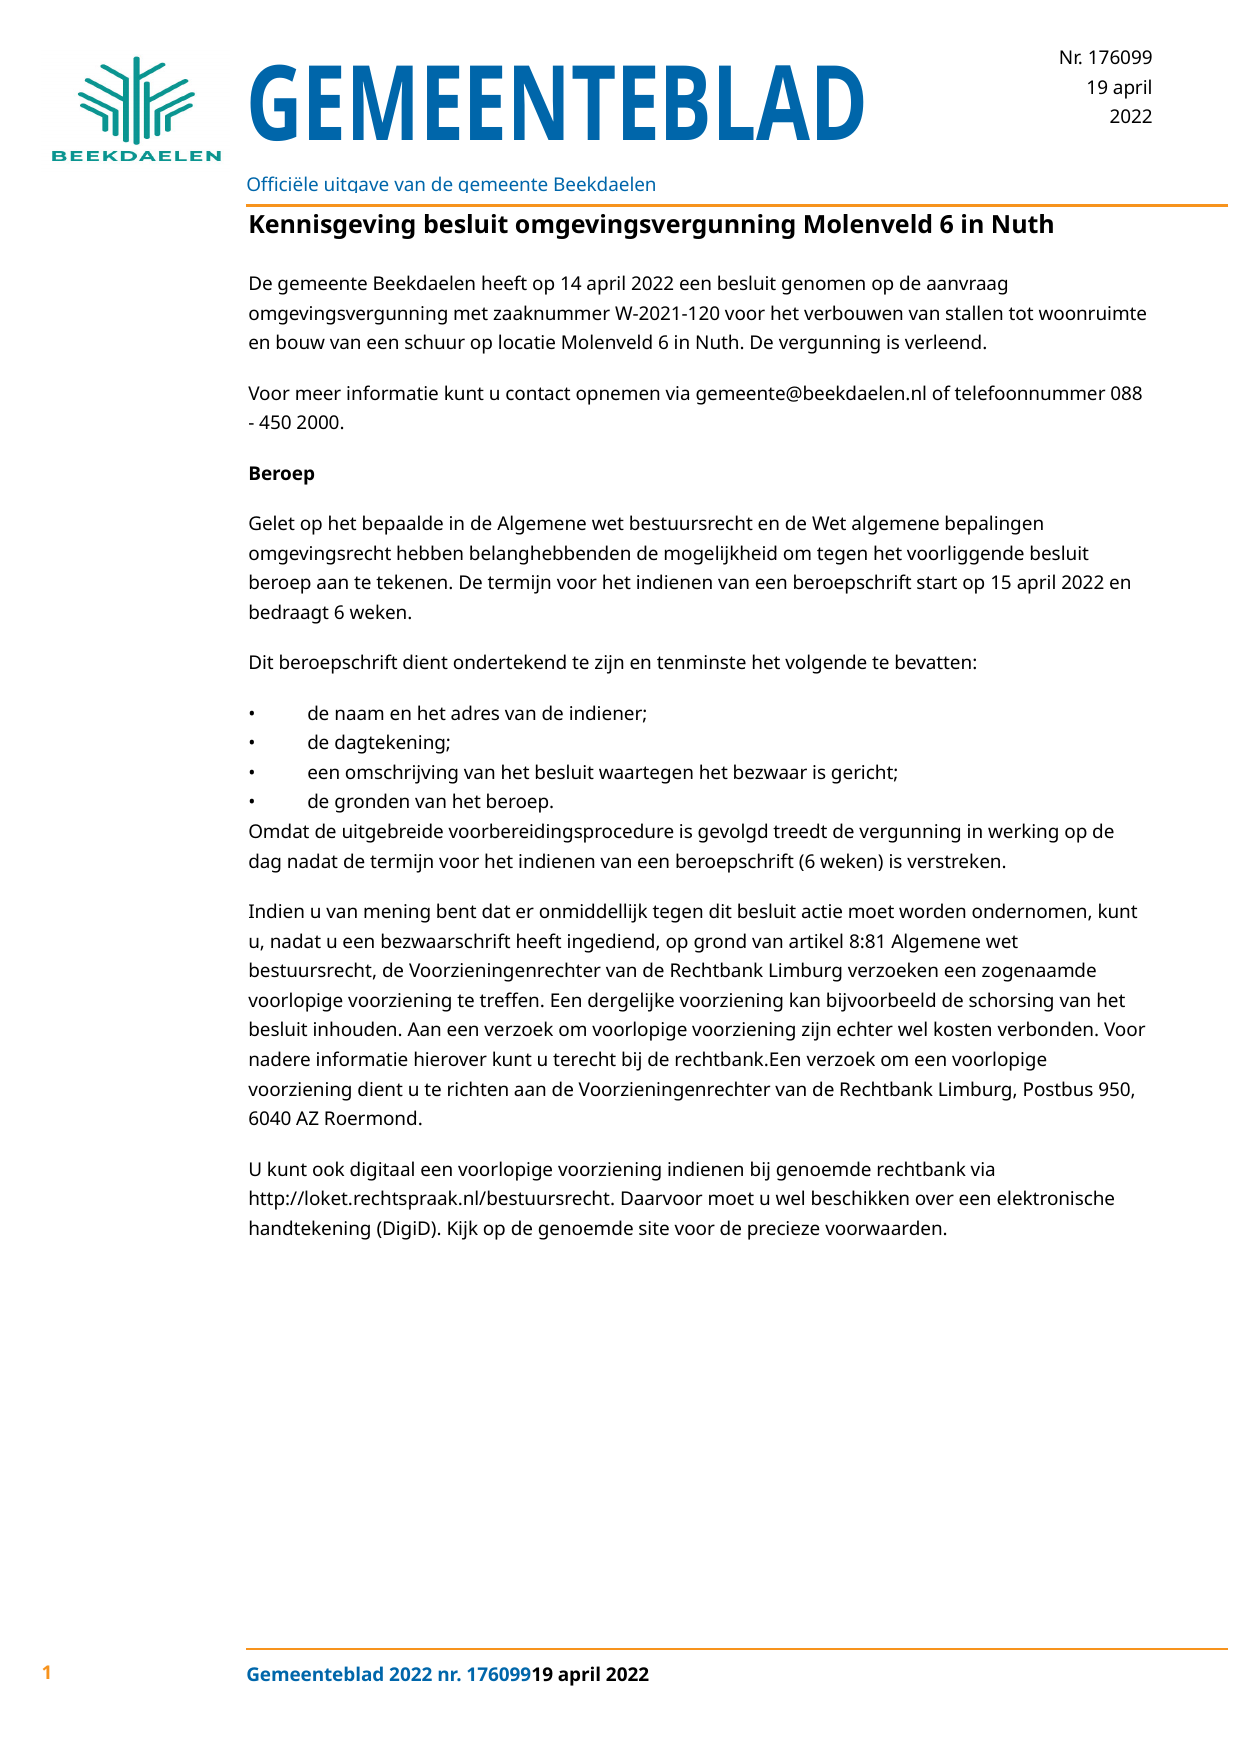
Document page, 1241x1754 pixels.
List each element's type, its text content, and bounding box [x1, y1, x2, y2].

picture [41, 47, 231, 172]
text Kennisgeving besluit omgevingsvergunning Molenveld 6 in Nuth [248, 207, 1152, 241]
text U kunt ook digitaal een voorlopige voorziening indienen bij genoemde rechtbank via http://loket.rechtspraak.nl/bestuursrecht. Daarvoor moet u wel beschikken over een elektronische handtekening (DigiD). Kijk op de genoemde site voor de precieze voorwaarden. [248, 1156, 1152, 1241]
text Omdat de uitgebreide voorbereidingsprocedure is gevolgd treedt de vergunning in werking op de dag nadat de termijn voor het indienen van een beroepschrift (6 weken) is verstreken. [248, 818, 1152, 873]
text Indien u van mening bent dat er onmiddellijk tegen dit besluit actie moet worden ondernomen, kunt u, nadat u een bezwaarschrift heeft ingediend, op grond van artikel 8:81 Algemene wet bestuursrecht, de Voorzieningenrechter van de Rechtbank Limburg verzoeken een zogenaamde voorlopige voorziening te treffen. Een dergelijke voorziening kan bijvoorbeeld de schorsing van het besluit inhouden. Aan een verzoek om voorlopige voorziening zijn echter wel kosten verbonden. Voor nadere informatie hierover kunt u terecht bij de rechtbank.Een verzoek om een voorlopige voorziening dient u te richten aan de Voorzieningenrechter van de Rechtbank Limburg, Postbus 950, 6040 AZ Roermond. [248, 898, 1152, 1131]
text De gemeente Beekdaelen heeft op 14 april 2022 een besluit genomen op de aanvraag omgevingsvergunning met zaaknummer W-2021-120 voor het verbouwen van stallen tot woonruimte en bouw van een schuur op locatie Molenveld 6 in Nuth. De vergunning is verleend. [248, 270, 1152, 355]
text Gelet op het bepaalde in ­de Al­ge­mene wet be­stuurs­recht en de Wet algemene bepalingen omgevingsrecht hebben belanghebbenden de mogelijkheid om tegen het voorliggende besluit beroep aan te tekenen. De termijn voor het indienen van een beroepschrift start op 15 april 2022 en bedraagt 6 weken. [248, 510, 1152, 625]
list de naam en het adres van de indiener; [248, 700, 1152, 726]
text Beroep [248, 460, 1152, 486]
text Dit beroepschrift dient ondertekend te zijn en tenminste het volgende te bevatten: [248, 649, 1152, 675]
list de dagtekening; [248, 729, 1152, 755]
text Voor meer informatie kunt u contact opnemen via gemeente@beekdaelen.nl of telefoonnummer 088 - 450 2000. [248, 380, 1152, 435]
list de gronden van het beroep. [248, 789, 1152, 814]
list een omschrijving van het besluit waartegen het bezwaar is gericht; [248, 759, 1152, 785]
